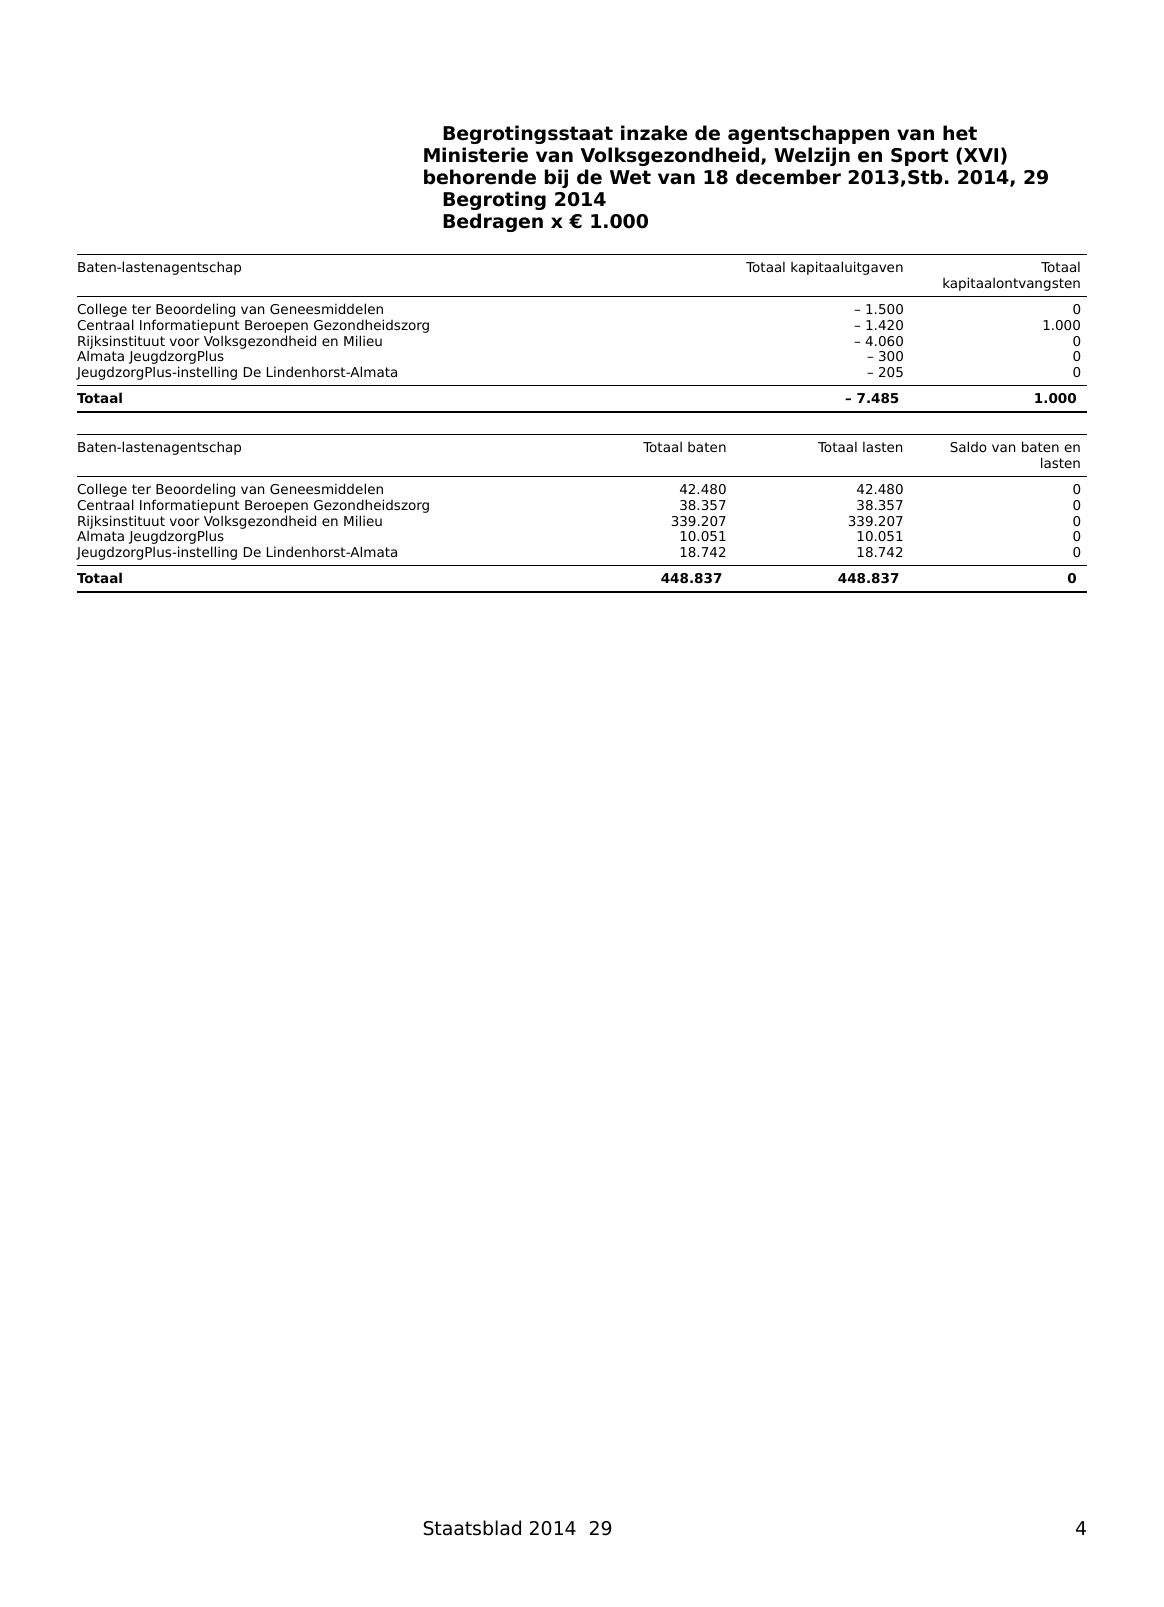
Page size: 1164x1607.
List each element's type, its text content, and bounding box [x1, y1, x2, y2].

table_cell 0 [909, 477, 1087, 498]
table_cell – 205 [732, 365, 909, 385]
table_cell JeugdzorgPlus-instelling De Lindenhorst-Almata [77, 365, 732, 385]
table_cell 18.742 [732, 545, 909, 565]
table_cell – 1.420 [732, 318, 909, 333]
table_header Totaal lasten [732, 435, 909, 476]
table_header Totaal kapitaaluitgaven [732, 255, 909, 296]
table_cell 339.207 [555, 514, 732, 529]
table_cell – 300 [732, 349, 909, 365]
table_cell 1.000 [910, 386, 1087, 411]
table_cell Centraal Informatiepunt Beroepen Gezondheidszorg [77, 498, 555, 513]
table_cell 18.742 [555, 545, 732, 565]
table_cell 339.207 [732, 514, 909, 529]
table_header Totaal kapitaalontvangsten [910, 255, 1087, 296]
table_cell College ter Beoordeling van Geneesmiddelen [77, 477, 555, 498]
table_cell – 7.485 [732, 386, 909, 411]
table_cell – 1.500 [732, 297, 909, 318]
table_cell Almata JeugdzorgPlus [77, 349, 732, 365]
table_cell 42.480 [732, 477, 909, 498]
table_header Baten-lastenagentschap [77, 255, 732, 296]
table_cell 0 [909, 529, 1087, 545]
table_cell 0 [909, 498, 1087, 513]
table_cell Centraal Informatiepunt Beroepen Gezondheidszorg [77, 318, 732, 333]
table_header Saldo van baten en lasten [909, 435, 1087, 476]
table_cell 10.051 [732, 529, 909, 545]
table_cell 0 [909, 566, 1087, 591]
table_cell 1.000 [910, 318, 1087, 333]
table_cell 448.837 [732, 566, 909, 591]
table_cell 0 [910, 334, 1087, 349]
table_cell 42.480 [555, 477, 732, 498]
table_cell – 4.060 [732, 334, 909, 349]
table_cell 0 [910, 297, 1087, 318]
table_header Baten-lastenagentschap [77, 435, 555, 476]
table_cell Almata JeugdzorgPlus [77, 529, 555, 545]
table_cell 0 [910, 349, 1087, 365]
table_cell Rijksinstituut voor Volksgezondheid en Milieu [77, 514, 555, 529]
table_cell 0 [909, 545, 1087, 565]
table_cell 38.357 [732, 498, 909, 513]
table_header Totaal baten [555, 435, 732, 476]
table_cell JeugdzorgPlus-instelling De Lindenhorst-Almata [77, 545, 555, 565]
table_cell Rijksinstituut voor Volksgezondheid en Milieu [77, 334, 732, 349]
table_cell 38.357 [555, 498, 732, 513]
text Begroting 2014 [422, 188, 1087, 211]
table_cell Totaal [77, 566, 555, 591]
table_cell 0 [910, 365, 1087, 385]
text Bedragen x € 1.000 [422, 211, 1087, 232]
table_cell Totaal [77, 386, 732, 411]
table_cell College ter Beoordeling van Geneesmiddelen [77, 297, 732, 318]
table_cell 448.837 [555, 566, 732, 591]
text Begrotingsstaat inzake de agentschappen van het Ministerie van Volksgezondheid, Welzijn en Sport (XVI) behorende bij de Wet van 18 december 2013,Stb. 2014, 29 [422, 123, 1087, 188]
table_cell 0 [909, 514, 1087, 529]
table_cell 10.051 [555, 529, 732, 545]
